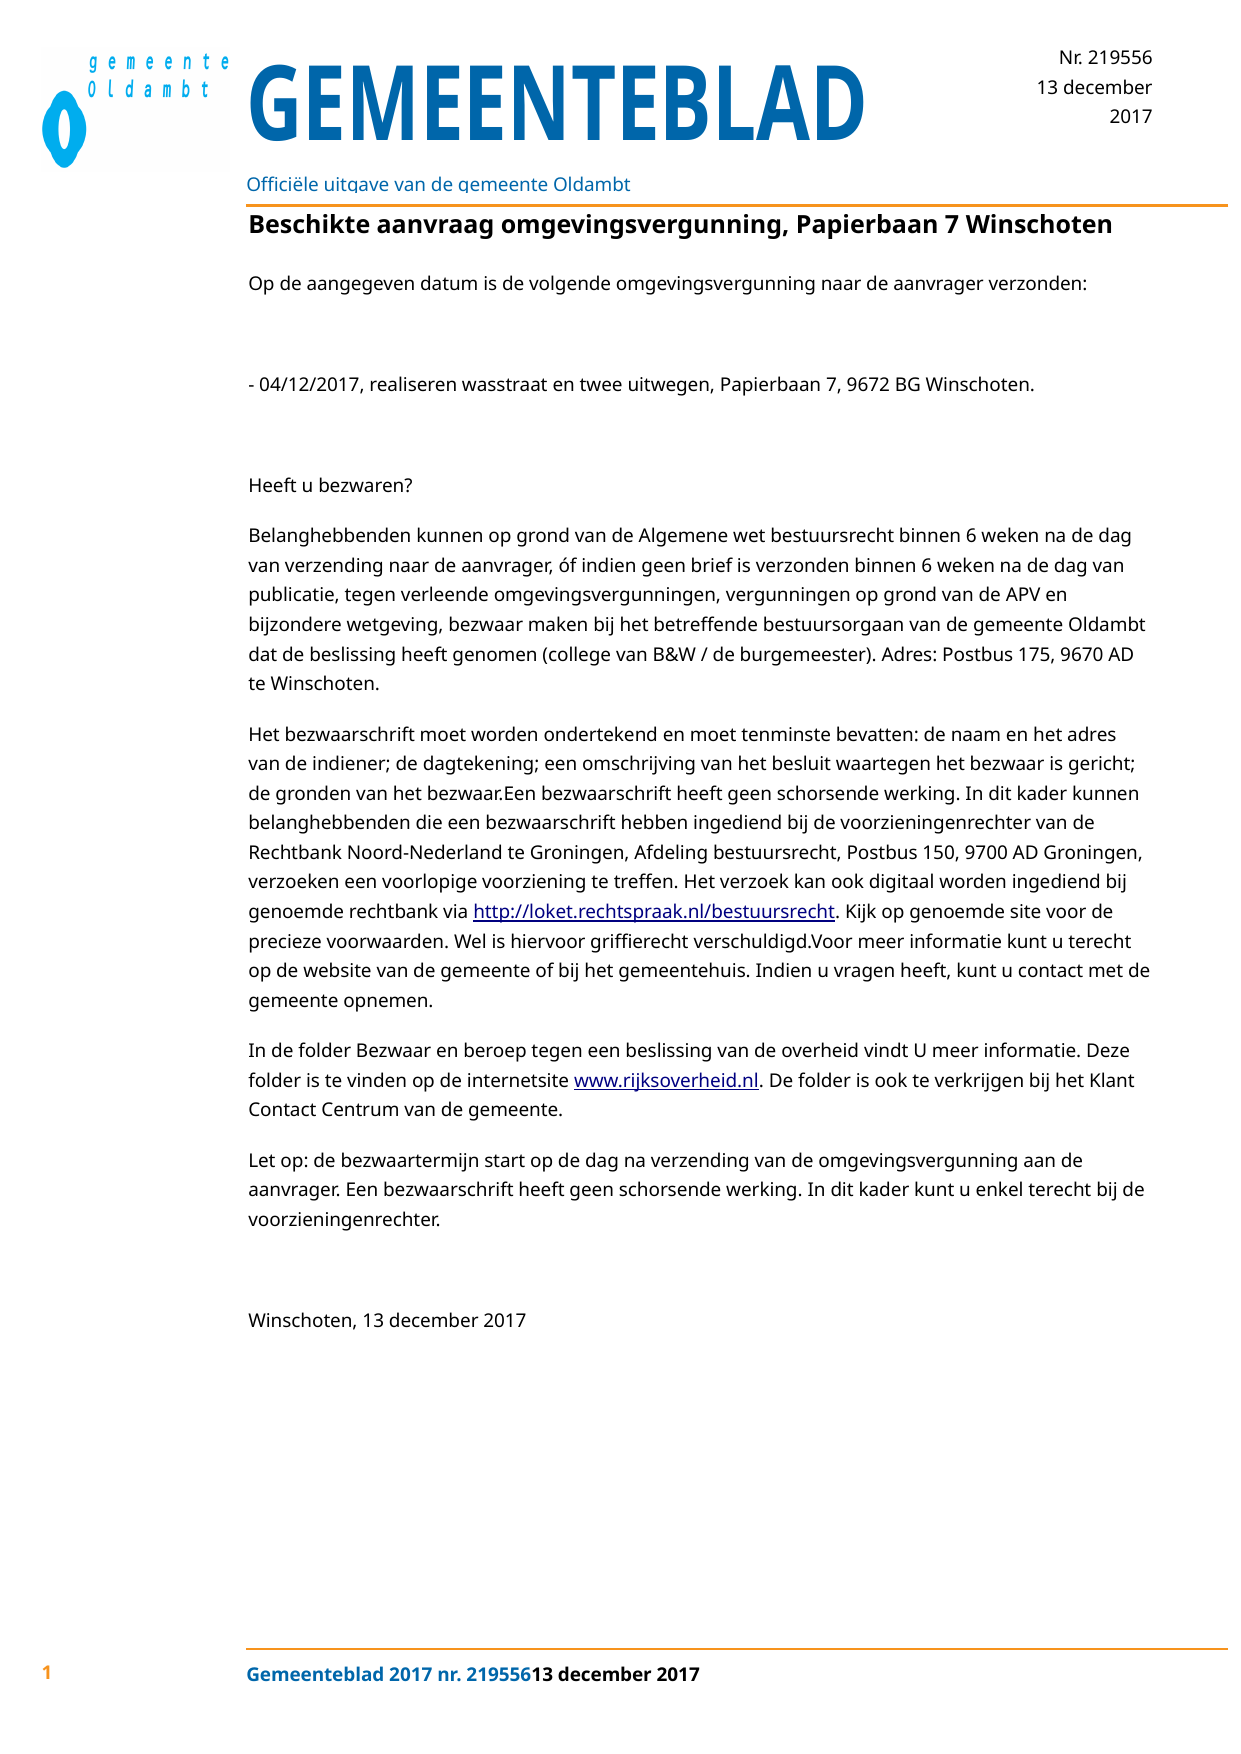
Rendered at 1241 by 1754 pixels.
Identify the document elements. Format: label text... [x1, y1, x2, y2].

text Winschoten, 13 december 2017 [248, 1307, 1152, 1333]
text Op de aangegeven datum is de volgende omgevingsvergunning naar de aanvrager verzonden: [248, 270, 1152, 296]
text Beschikte aanvraag omgevingsvergunning, Papierbaan 7 Winschoten [248, 207, 1152, 241]
text Belanghebbenden kunnen op grond van de Algemene wet bestuursrecht binnen 6 weken na de dag van verzending naar de aanvrager, óf indien geen brief is verzonden binnen 6 weken na de dag van publicatie, tegen verleende omgevingsvergunningen, vergunningen op grond van de APV en bijzondere wetgeving, bezwaar maken bij het betreffende bestuursorgaan van de gemeente Oldambt dat de beslissing heeft genomen (college van B&W / de burgemeester). Adres: Postbus 175, 9670 AD te Winschoten. [248, 522, 1152, 696]
text Let op: de bezwaartermijn start op de dag na verzending van de omgevingsvergunning aan de aanvrager. Een bezwaarschrift heeft geen schorsende werking. In dit kader kunt u enkel terecht bij de voorzieningenrechter. [248, 1147, 1152, 1232]
text - 04/12/2017, realiseren wasstraat en twee uitwegen, Papierbaan 7, 9672 BG Winschoten. [248, 371, 1152, 397]
text In de folder Bezwaar en beroep tegen een beslissing van de overheid vindt U meer informatie. Deze folder is te vinden op de internetsite www.rijksoverheid.nl. De folder is ook te verkrijgen bij het Klant Contact Centrum van de gemeente. [248, 1037, 1152, 1122]
text Het bezwaarschrift moet worden ondertekend en moet tenminste bevatten: de naam en het adres van de indiener; de dagtekening; een omschrijving van het besluit waartegen het bezwaar is gericht; de gronden van het bezwaar.Een bezwaarschrift heeft geen schorsende werking. In dit kader kunnen belanghebbenden die een bezwaarschrift hebben ingediend bij de voorzieningenrechter van de Rechtbank Noord-Nederland te Groningen, Afdeling bestuursrecht, Postbus 150, 9700 AD Groningen, verzoeken een voorlopige voorziening te treffen. Het verzoek kan ook digitaal worden ingediend bij genoemde rechtbank via http://loket.rechtspraak.nl/bestuursrecht. Kijk op genoemde site voor de precieze voorwaarden. Wel is hiervoor griffierecht verschuldigd.Voor meer informatie kunt u terecht op de website van de gemeente of bij het gemeentehuis. Indien u vragen heeft, kunt u contact met de gemeente opnemen. [248, 721, 1152, 1013]
picture [41, 47, 231, 172]
text Heeft u bezwaren? [248, 472, 1152, 498]
